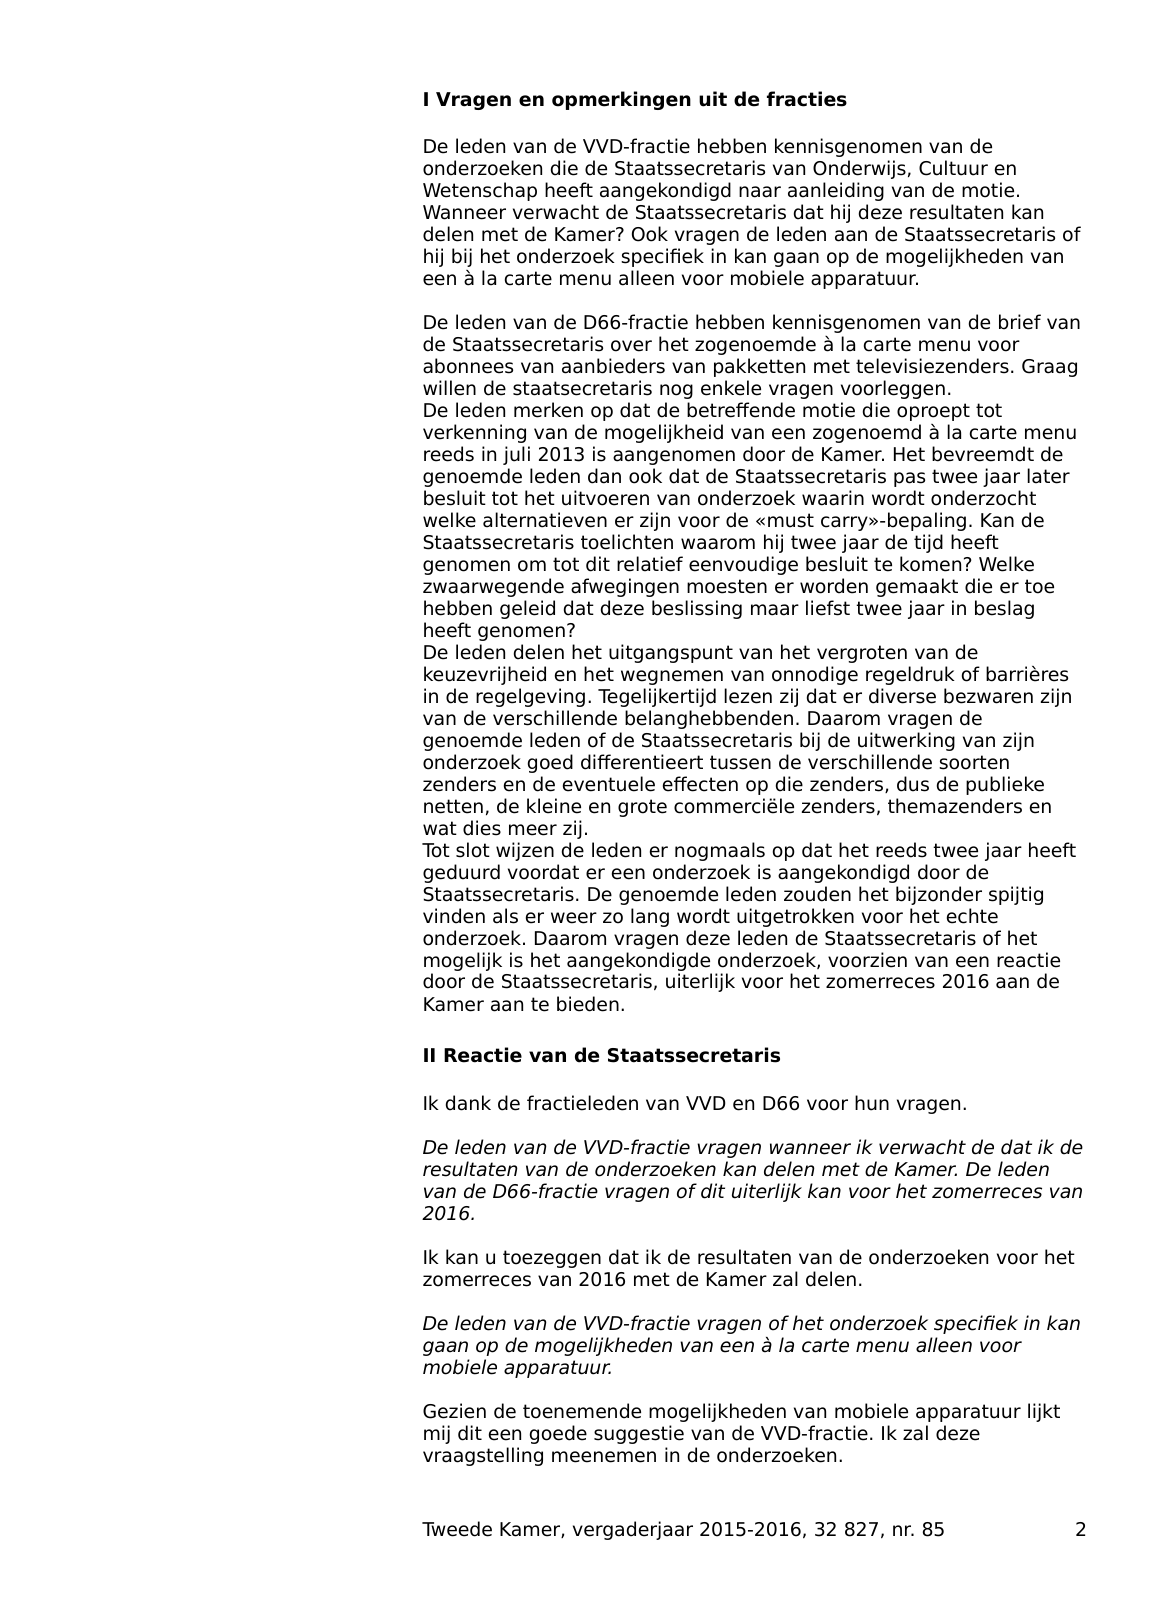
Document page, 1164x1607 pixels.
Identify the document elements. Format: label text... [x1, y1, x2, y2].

text Ik kan u toezeggen dat ik de resultaten van de onderzoeken voor het zomerreces van 2016 met de Kamer zal delen. [422, 1247, 1087, 1291]
text De leden van de VVD-fractie hebben kennisgenomen van de onderzoeken die de Staatssecretaris van Onderwijs, Cultuur en Wetenschap heeft aangekondigd naar aanleiding van de motie. Wanneer verwacht de Staatssecretaris dat hij deze resultaten kan delen met de Kamer? Ook vragen de leden aan de Staatssecretaris of hij bij het onderzoek specifiek in kan gaan op de mogelijkheden van een à la carte menu alleen voor mobiele apparatuur. [422, 136, 1087, 290]
subtitle II Reactie van de Staatssecretaris [422, 1045, 1087, 1067]
text De leden merken op dat de betreffende motie die oproept tot verkenning van de mogelijkheid van een zogenoemd à la carte menu reeds in juli 2013 is aangenomen door de Kamer. Het bevreemdt de genoemde leden dan ook dat de Staatssecretaris pas twee jaar later besluit tot het uitvoeren van onderzoek waarin wordt onderzocht welke alternatieven er zijn voor de «must carry»-bepaling. Kan de Staatssecretaris toelichten waarom hij twee jaar de tijd heeft genomen om tot dit relatief eenvoudige besluit te komen? Welke zwaarwegende afwegingen moesten er worden gemaakt die er toe hebben geleid dat deze beslissing maar liefst twee jaar in beslag heeft genomen? [422, 400, 1087, 642]
text De leden van de VVD-fractie vragen wanneer ik verwacht de dat ik de resultaten van de onderzoeken kan delen met de Kamer. De leden van de D66-fractie vragen of dit uiterlijk kan voor het zomerreces van 2016. [422, 1137, 1087, 1224]
text De leden van de VVD-fractie vragen of het onderzoek specifiek in kan gaan op de mogelijkheden van een à la carte menu alleen voor mobiele apparatuur. [422, 1313, 1087, 1379]
text Gezien de toenemende mogelijkheden van mobiele apparatuur lijkt mij dit een goede suggestie van de VVD-fractie. Ik zal deze vraagstelling meenemen in de onderzoeken. [422, 1401, 1087, 1467]
text Tot slot wijzen de leden er nogmaals op dat het reeds twee jaar heeft geduurd voordat er een onderzoek is aangekondigd door de Staatssecretaris. De genoemde leden zouden het bijzonder spijtig vinden als er weer zo lang wordt uitgetrokken voor het echte onderzoek. Daarom vragen deze leden de Staatssecretaris of het mogelijk is het aangekondigde onderzoek, voorzien van een reactie door de Staatssecretaris, uiterlijk voor het zomerreces 2016 aan de Kamer aan te bieden. [422, 839, 1087, 1015]
subtitle I Vragen en opmerkingen uit de fracties [422, 89, 1087, 111]
text De leden van de D66-fractie hebben kennisgenomen van de brief van de Staatssecretaris over het zogenoemde à la carte menu voor abonnees van aanbieders van pakketten met televisiezenders. Graag willen de staatsecretaris nog enkele vragen voorleggen. [422, 312, 1087, 400]
text De leden delen het uitgangspunt van het vergroten van de keuzevrijheid en het wegnemen van onnodige regeldruk of barrières in de regelgeving. Tegelijkertijd lezen zij dat er diverse bezwaren zijn van de verschillende belanghebbenden. Daarom vragen de genoemde leden of de Staatssecretaris bij de uitwerking van zijn onderzoek goed differentieert tussen de verschillende soorten zenders en de eventuele effecten op die zenders, dus de publieke netten, de kleine en grote commerciële zenders, themazenders en wat dies meer zij. [422, 642, 1087, 839]
text Ik dank de fractieleden van VVD en D66 voor hun vragen. [422, 1092, 1087, 1114]
